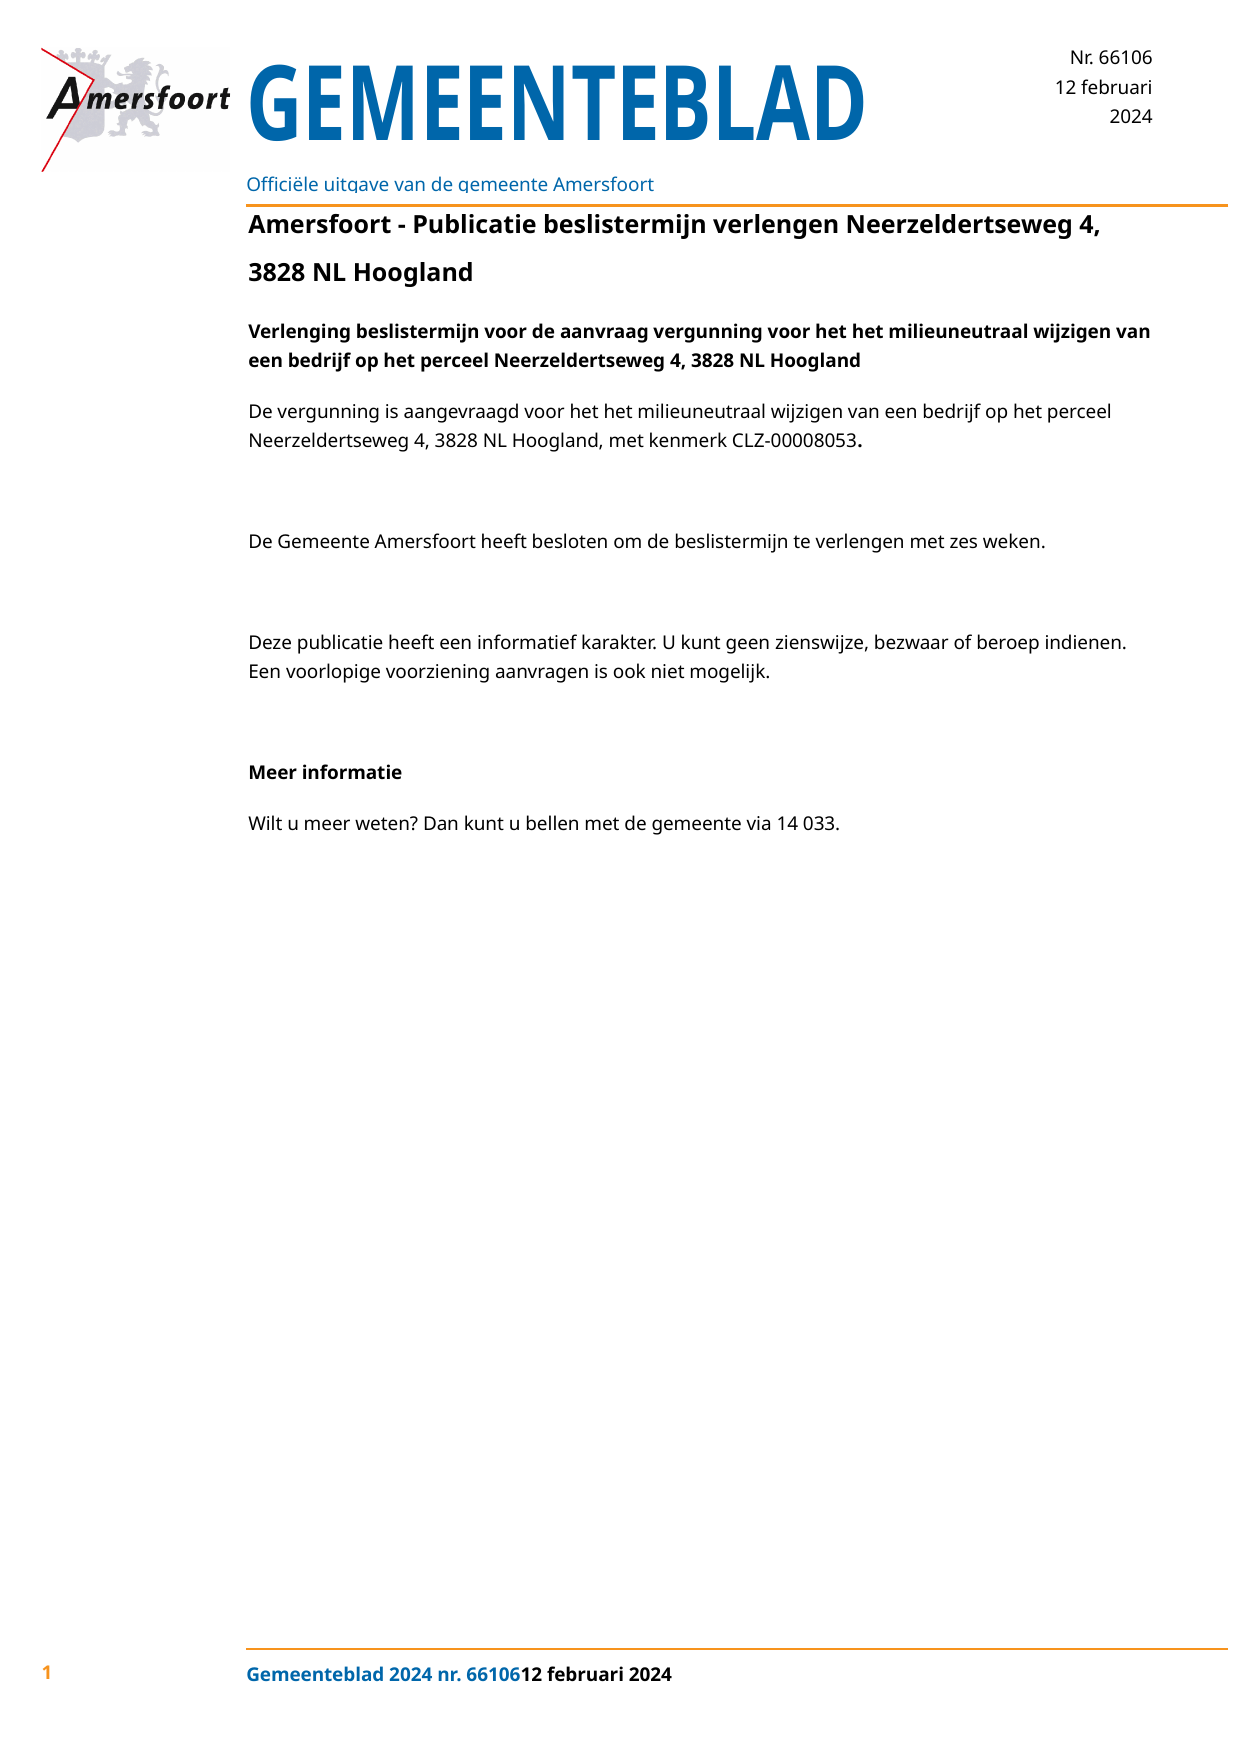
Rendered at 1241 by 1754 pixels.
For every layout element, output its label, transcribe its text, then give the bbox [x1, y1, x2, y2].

text Wilt u meer weten? Dan kunt u bellen met de gemeente via 14 033. [248, 810, 1152, 836]
text Deze publicatie heeft een informatief karakter. U kunt geen zienswijze, bezwaar of beroep indienen. Een voorlopige voorziening aanvragen is ook niet mogelijk. [248, 629, 1152, 684]
text Verlenging beslistermijn voor de aanvraag vergunning voor het het milieuneutraal wijzigen van een bedrijf op het perceel Neerzeldertseweg 4, 3828 NL Hoogland [248, 318, 1152, 373]
text De Gemeente Amersfoort heeft besloten om de beslistermijn te verlengen met zes weken. [248, 528, 1152, 554]
text De vergunning is aangevraagd voor het het milieuneutraal wijzigen van een bedrijf op het perceel Neerzeldertseweg 4, 3828 NL Hoogland, met kenmerk CLZ-00008053. [248, 398, 1152, 453]
text Meer informatie [248, 759, 1152, 785]
picture [41, 47, 231, 172]
text Amersfoort - Publicatie beslistermijn verlengen Neerzeldertseweg 4, 3828 NL Hoogland [248, 207, 1152, 288]
